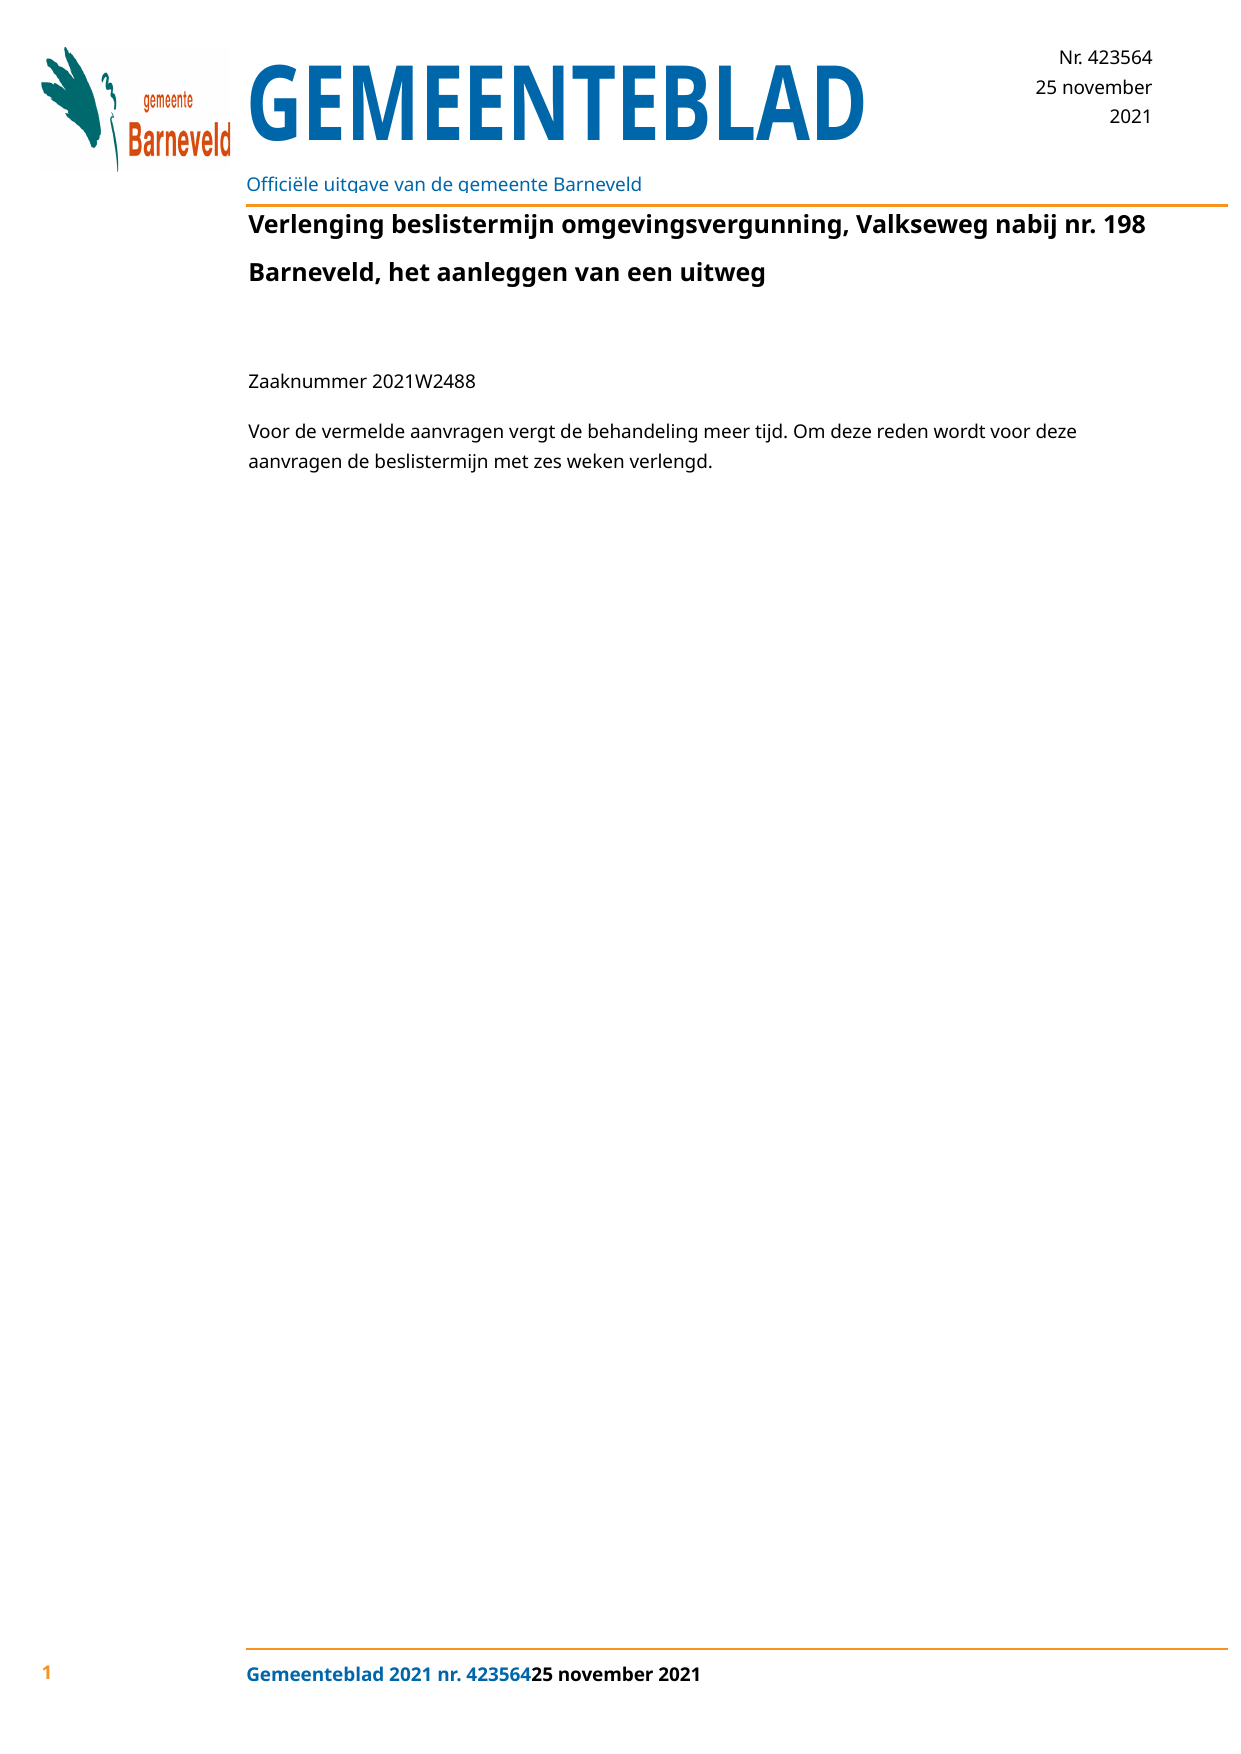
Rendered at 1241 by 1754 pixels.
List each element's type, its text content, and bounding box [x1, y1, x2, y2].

text Voor de vermelde aanvragen vergt de behandeling meer tijd. Om deze reden wordt voor deze aanvragen de beslistermijn met zes weken verlengd. [248, 419, 1152, 474]
text Zaaknummer 2021W2488 [248, 368, 1152, 394]
picture [41, 47, 231, 172]
text Verlenging beslistermijn omgevingsvergunning, Valkseweg nabij nr. 198 Barneveld, het aanleggen van een uitweg [248, 207, 1152, 288]
